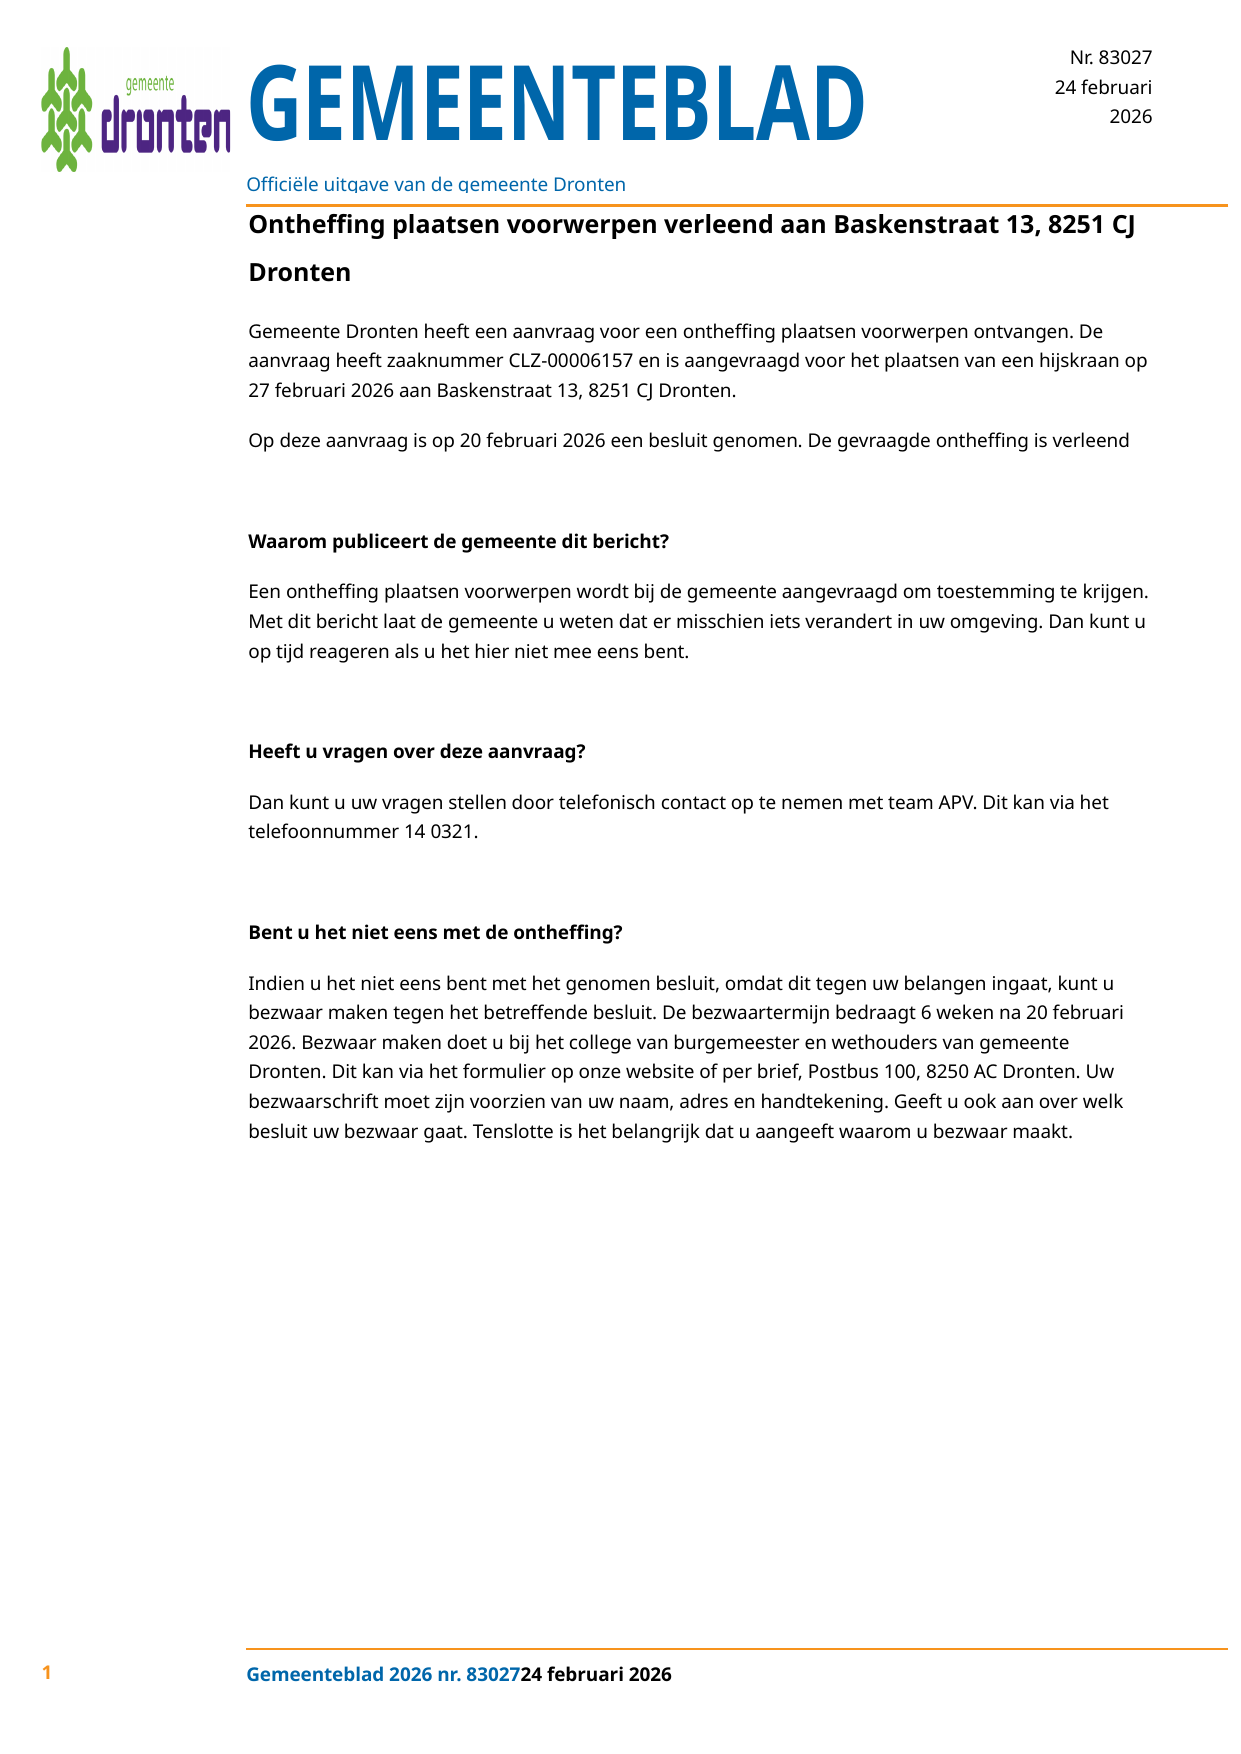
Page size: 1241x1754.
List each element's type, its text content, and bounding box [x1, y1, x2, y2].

text Op deze aanvraag is op 20 februari 2026 een besluit genomen. De gevraagde ontheffing is verleend [248, 427, 1152, 453]
text Een ontheffing plaatsen voorwerpen wordt bij de gemeente aangevraagd om toestemming te krijgen. Met dit bericht laat de gemeente u weten dat er misschien iets verandert in uw omgeving. Dan kunt u op tijd reageren als u het hier niet mee eens bent. [248, 579, 1152, 664]
text Dan kunt u uw vragen stellen door telefonisch contact op te nemen met team APV. Dit kan via het telefoonnummer 14 0321. [248, 789, 1152, 844]
text Gemeente Dronten heeft een aanvraag voor een ontheffing plaatsen voorwerpen ontvangen. De aanvraag heeft zaaknummer CLZ-00006157 en is aangevraagd voor het plaatsen van een hijskraan op 27 februari 2026 aan Baskenstraat 13, 8251 CJ Dronten. [248, 318, 1152, 403]
text Ontheffing plaatsen voorwerpen verleend aan Baskenstraat 13, 8251 CJ Dronten [248, 207, 1152, 288]
picture [41, 47, 231, 172]
text Waarom publiceert de gemeente dit bericht? [248, 528, 1152, 554]
text Heeft u vragen over deze aanvraag? [248, 739, 1152, 764]
text Bent u het niet eens met de ontheffing? [248, 919, 1152, 945]
text Indien u het niet eens bent met het genomen besluit, omdat dit tegen uw belangen ingaat, kunt u bezwaar maken tegen het betreffende besluit. De bezwaartermijn bedraagt 6 weken na 20 februari 2026. Bezwaar maken doet u bij het college van burgemeester en wethouders van gemeente Dronten. Dit kan via het formulier op onze website of per brief, Postbus 100, 8250 AC Dronten. Uw bezwaarschrift moet zijn voorzien van uw naam, adres en handtekening. Geeft u ook aan over welk besluit uw bezwaar gaat. Tenslotte is het belangrijk dat u aangeeft waarom u bezwaar maakt. [248, 970, 1152, 1144]
